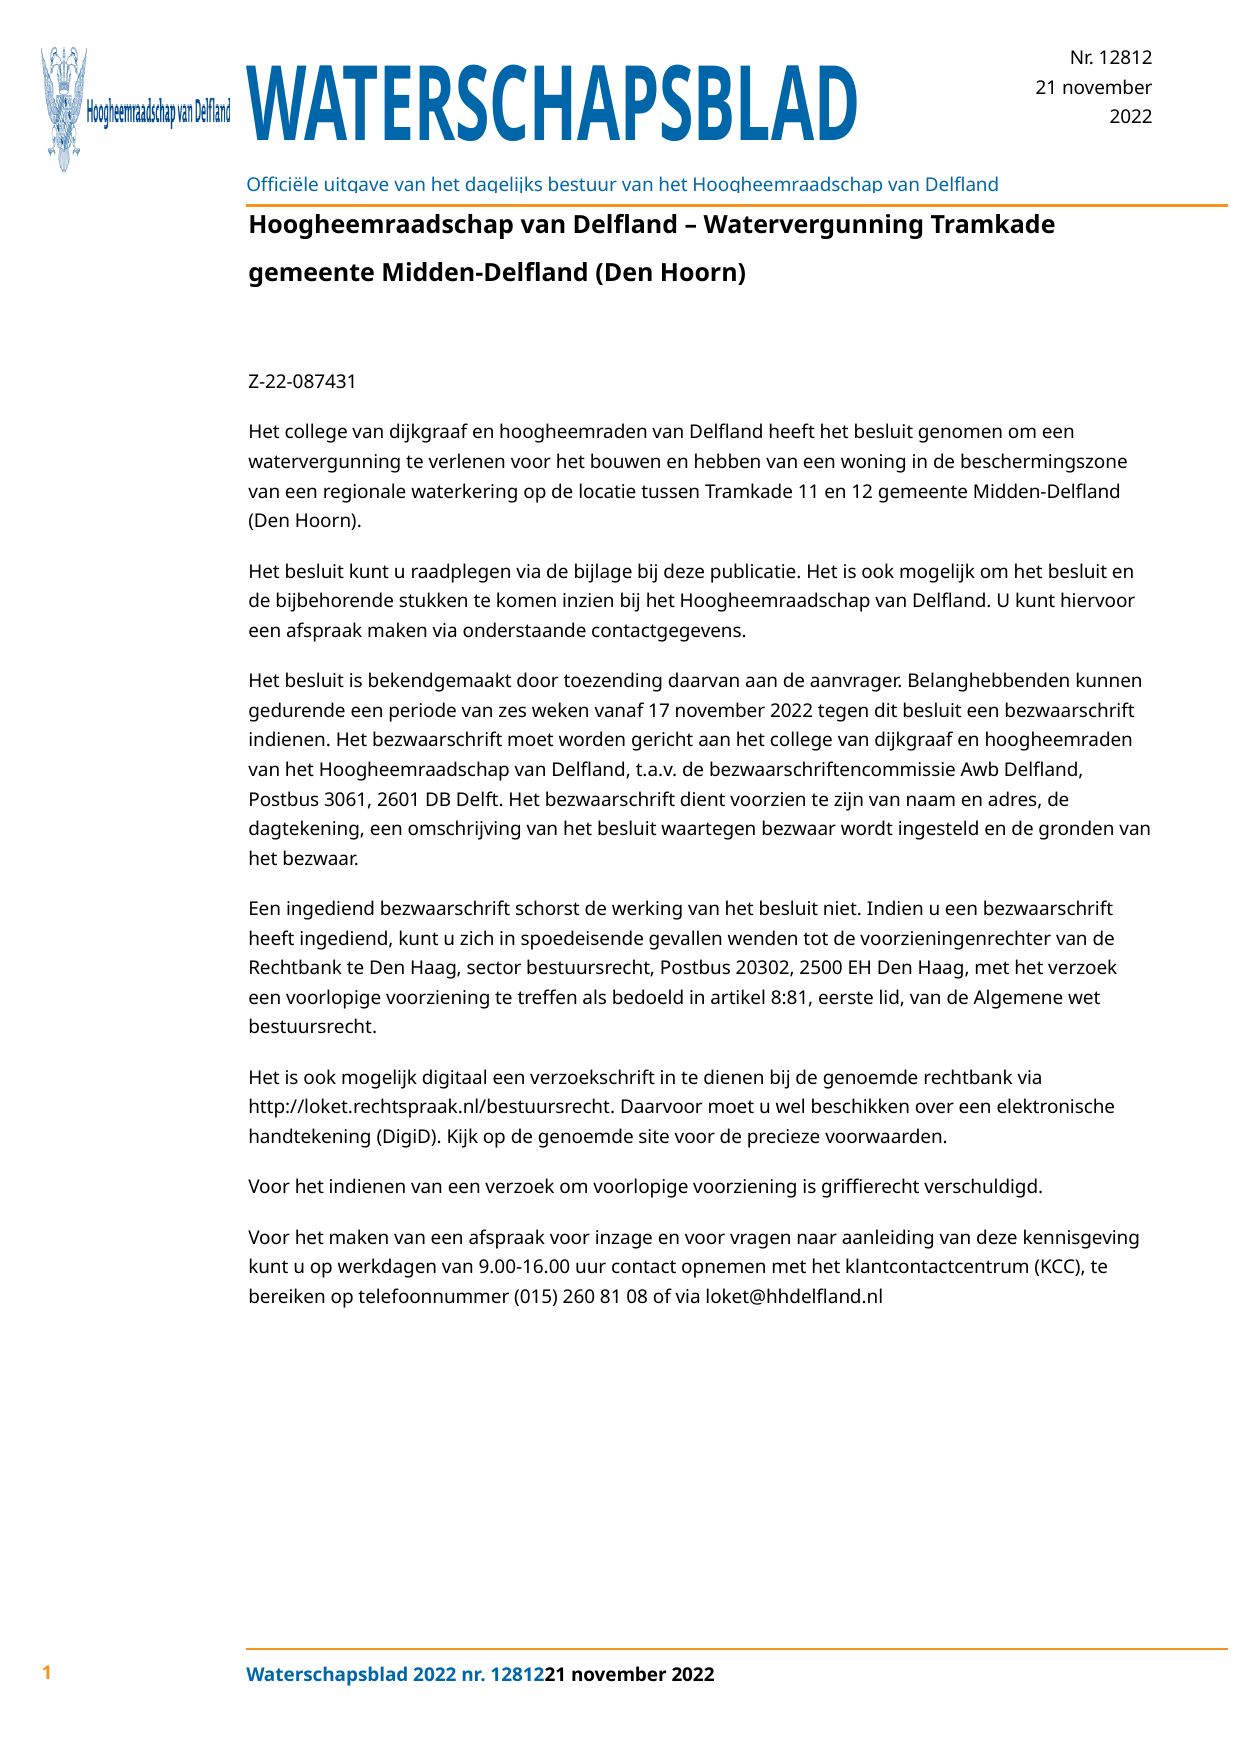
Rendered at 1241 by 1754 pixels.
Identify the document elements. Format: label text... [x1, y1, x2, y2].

text Het besluit kunt u raadplegen via de bijlage bij deze publicatie. Het is ook mogelijk om het besluit en de bijbehorende stukken te komen inzien bij het Hoogheemraadschap van Delfland. U kunt hiervoor een afspraak maken via onderstaande contactgegevens. [248, 558, 1152, 643]
picture [41, 47, 231, 172]
text Hoogheemraadschap van Delfland – Watervergunning Tramkade gemeente Midden-Delfland (Den Hoorn) [248, 207, 1152, 288]
text Voor het maken van een afspraak voor inzage en voor vragen naar aanleiding van deze kennisgeving kunt u op werkdagen van 9.00-16.00 uur contact opnemen met het klantcontactcentrum (KCC), te bereiken op telefoonnummer (015) 260 81 08 of via loket@hhdelfland.nl [248, 1224, 1152, 1309]
text Het college van dijkgraaf en hoogheemraden van Delfland heeft het besluit genomen om een watervergunning te verlenen voor het bouwen en hebben van een woning in de beschermingszone van een regionale waterkering op de locatie tussen Tramkade 11 en 12 gemeente Midden-Delfland (Den Hoorn). [248, 419, 1152, 533]
text Het besluit is bekendgemaakt door toezending daarvan aan de aanvrager. Belanghebbenden kunnen gedurende een periode van zes weken vanaf 17 november 2022 tegen dit besluit een bezwaarschrift indienen. Het bezwaarschrift moet worden gericht aan het college van dijkgraaf en hoogheemraden van het Hoogheemraadschap van Delfland, t.a.v. de bezwaarschriftencommissie Awb Delfland, Postbus 3061, 2601 DB Delft. Het bezwaarschrift dient voorzien te zijn van naam en adres, de dagtekening, een omschrijving van het besluit waartegen bezwaar wordt ingesteld en de gronden van het bezwaar. [248, 667, 1152, 871]
text Een ingediend bezwaarschrift schorst de werking van het besluit niet. Indien u een bezwaarschrift heeft ingediend, kunt u zich in spoedeisende gevallen wenden tot de voorzieningenrechter van de Rechtbank te Den Haag, sector bestuursrecht, Postbus 20302, 2500 EH Den Haag, met het verzoek een voorlopige voorziening te treffen als bedoeld in artikel 8:81, eerste lid, van de Algemene wet bestuursrecht. [248, 895, 1152, 1039]
text Voor het indienen van een verzoek om voorlopige voorziening is griffierecht verschuldigd. [248, 1174, 1152, 1199]
text Het is ook mogelijk digitaal een verzoekschrift in te dienen bij de genoemde rechtbank via http://loket.rechtspraak.nl/bestuursrecht. Daarvoor moet u wel beschikken over een elektronische handtekening (DigiD). Kijk op de genoemde site voor de precieze voorwaarden. [248, 1064, 1152, 1149]
text Z-22-087431 [248, 368, 1152, 394]
